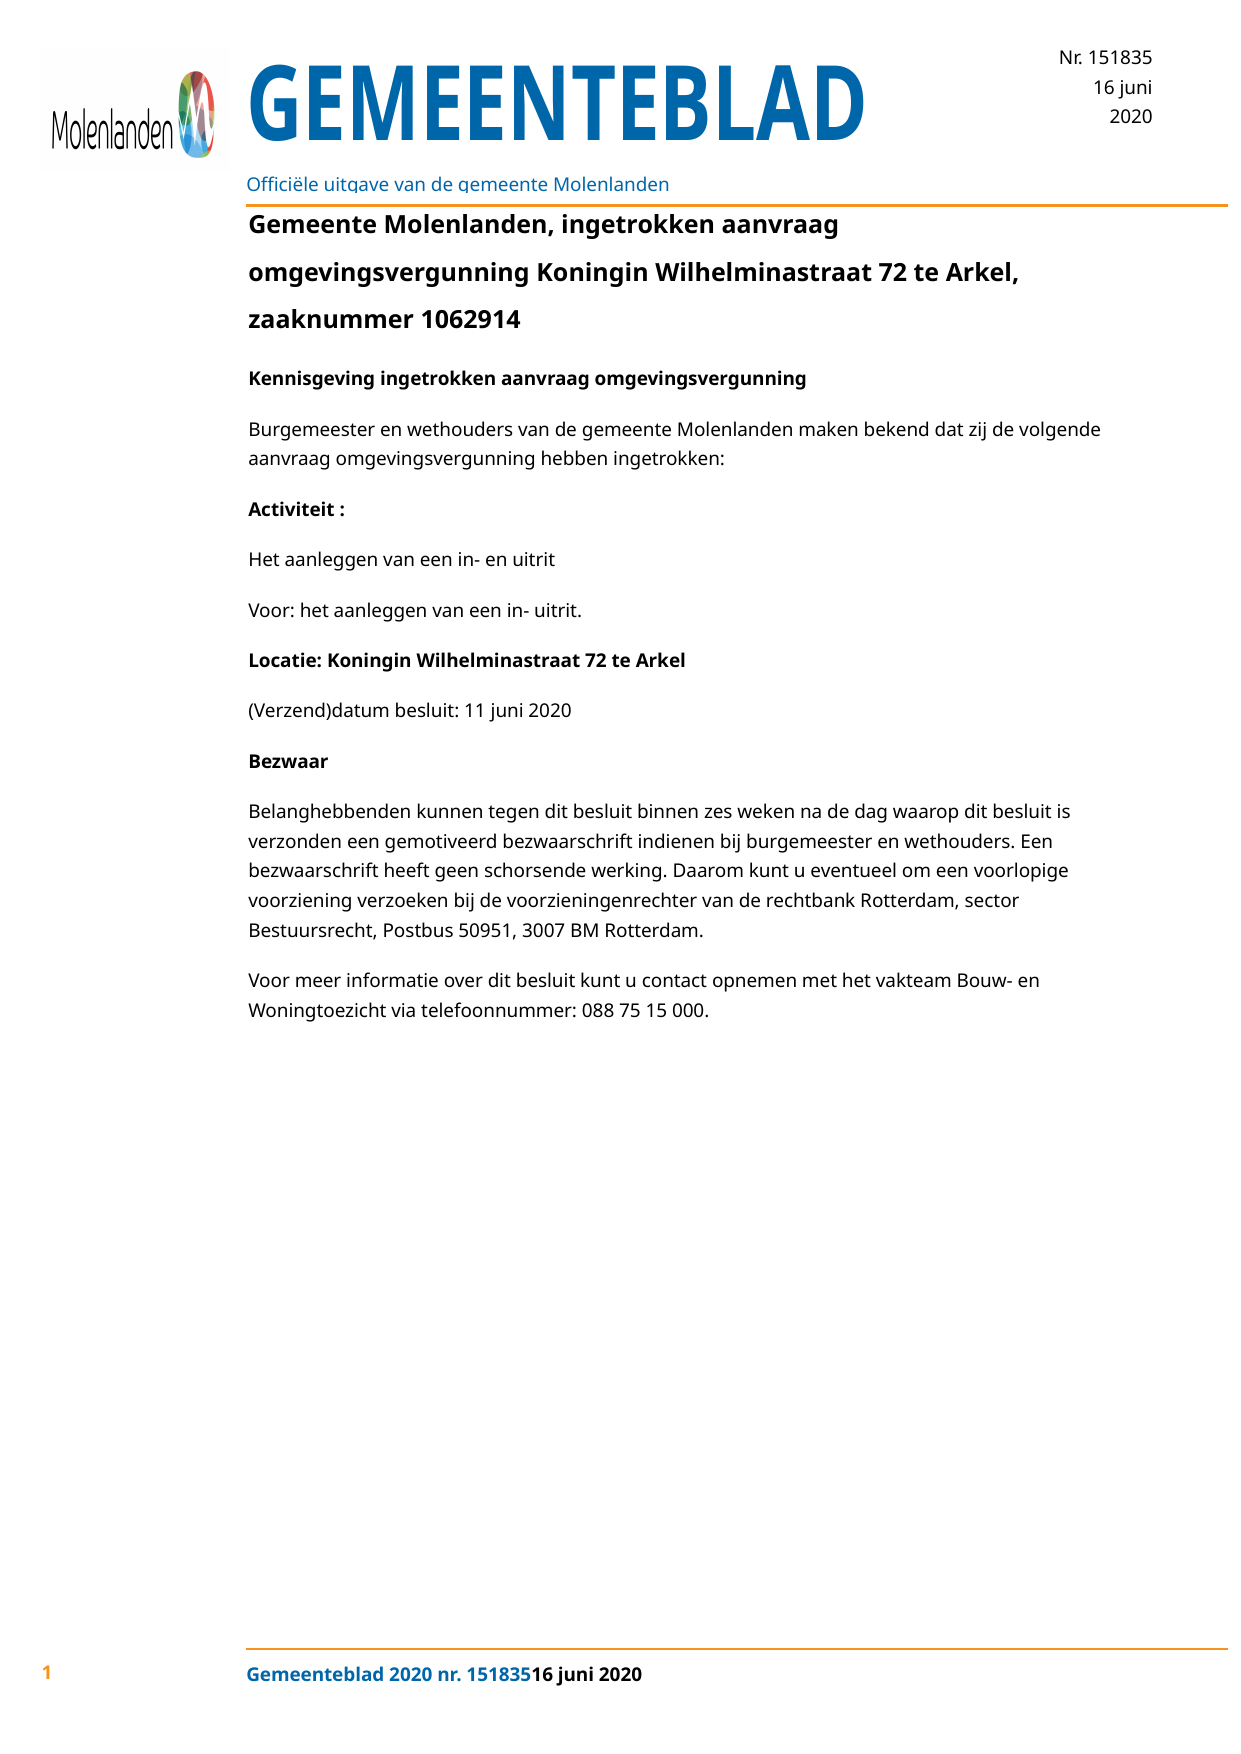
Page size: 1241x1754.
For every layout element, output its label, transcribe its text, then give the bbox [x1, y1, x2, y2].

text Bezwaar [248, 748, 1152, 774]
text Belanghebbenden kunnen tegen dit besluit binnen zes weken na de dag waarop dit besluit is verzonden een gemotiveerd bezwaarschrift indienen bij burgemeester en wethouders. Een bezwaarschrift heeft geen schorsende werking. Daarom kunt u eventueel om een voorlopige voorziening verzoeken bij de voorzieningenrechter van de rechtbank Rotterdam, sector Bestuursrecht, Postbus 50951, 3007 BM Rotterdam. [248, 798, 1152, 942]
picture [41, 47, 231, 172]
text Voor meer informatie over dit besluit kunt u contact opnemen met het vakteam Bouw- en Woningtoezicht via telefoonnummer: 088 75 15 000. [248, 967, 1152, 1022]
text (Verzend)datum besluit: 11 juni 2020 [248, 698, 1152, 723]
text Kennisgeving ingetrokken aanvraag omgevingsvergunning [248, 366, 1152, 391]
text Het aanleggen van een in- en uitrit [248, 546, 1152, 572]
text Burgemeester en wethouders van de gemeente Molenlanden maken bekend dat zij de volgende aanvraag omgevingsvergunning hebben ingetrokken: [248, 416, 1152, 471]
text Gemeente Molenlanden, ingetrokken aanvraag omgevingsvergunning Koningin Wilhelminastraat 72 te Arkel, zaaknummer 1062914 [248, 207, 1152, 336]
text Locatie: Koningin Wilhelminastraat 72 te Arkel [248, 647, 1152, 673]
text Activiteit : [248, 496, 1152, 522]
text Voor: het aanleggen van een in- uitrit. [248, 597, 1152, 622]
